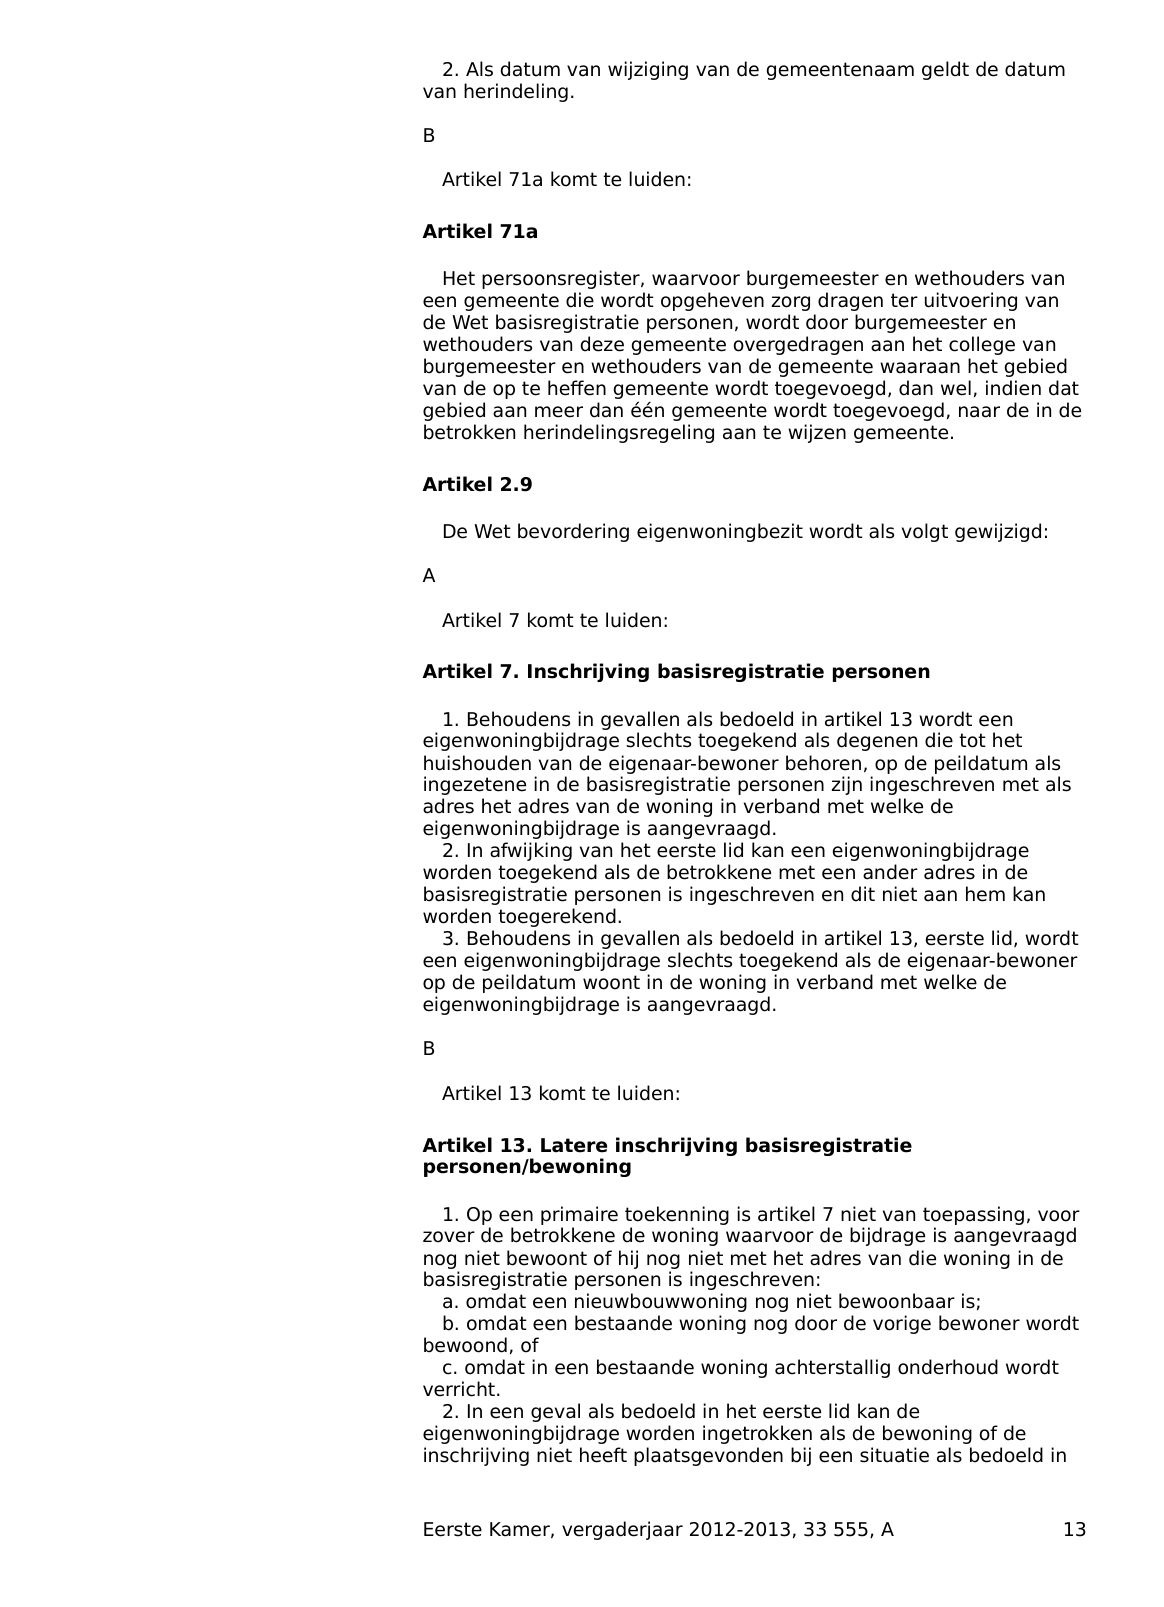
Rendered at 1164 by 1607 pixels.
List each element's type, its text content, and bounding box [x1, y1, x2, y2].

text 1. Op een primaire toekenning is artikel 7 niet van toepassing, voor zover de betrokkene de woning waarvoor de bijdrage is aangevraagd nog niet bewoont of hij nog niet met het adres van die woning in de basisregistratie personen is ingeschreven: [422, 1203, 1087, 1291]
text De Wet bevordering eigenwoningbezit wordt als volgt gewijzigd: [422, 521, 1087, 543]
text 2. In afwijking van het eerste lid kan een eigenwoningbijdrage worden toegekend als de betrokkene met een ander adres in de basisregistratie personen is ingeschreven en dit niet aan hem kan worden toegerekend. [422, 840, 1087, 928]
text 3. Behoudens in gevallen als bedoeld in artikel 13, eerste lid, wordt een eigenwoningbijdrage slechts toegekend als de eigenaar-bewoner op de peildatum woont in de woning in verband met welke de eigenwoningbijdrage is aangevraagd. [422, 928, 1087, 1016]
subtitle Artikel 13. Latere inschrijving basisregistratie personen/bewoning [422, 1134, 1087, 1178]
text a. omdat een nieuwbouwwoning nog niet bewoonbaar is; [422, 1291, 1087, 1313]
text b. omdat een bestaande woning nog door de vorige bewoner wordt bewoond, of [422, 1313, 1087, 1357]
text Artikel 7 komt te luiden: [422, 609, 1087, 631]
text Artikel 71a komt te luiden: [422, 169, 1087, 191]
text c. omdat in een bestaande woning achterstallig onderhoud wordt verricht. [422, 1357, 1087, 1401]
text B [422, 1038, 1087, 1060]
subtitle Artikel 71a [422, 221, 1087, 243]
text A [422, 565, 1087, 587]
text 2. In een geval als bedoeld in het eerste lid kan de eigenwoningbijdrage worden ingetrokken als de bewoning of de inschrijving niet heeft plaatsgevonden bij een situatie als bedoeld in [422, 1401, 1087, 1467]
text 1. Behoudens in gevallen als bedoeld in artikel 13 wordt een eigenwoningbijdrage slechts toegekend als degenen die tot het huishouden van de eigenaar-bewoner behoren, op de peildatum als ingezetene in de basisregistratie personen zijn ingeschreven met als adres het adres van de woning in verband met welke de eigenwoningbijdrage is aangevraagd. [422, 708, 1087, 840]
subtitle Artikel 2.9 [422, 474, 1087, 496]
text 2. Als datum van wijziging van de gemeentenaam geldt de datum van herindeling. [422, 59, 1087, 103]
text Het persoonsregister, waarvoor burgemeester en wethouders van een gemeente die wordt opgeheven zorg dragen ter uitvoering van de Wet basisregistratie personen, wordt door burgemeester en wethouders van deze gemeente overgedragen aan het college van burgemeester en wethouders van de gemeente waaraan het gebied van de op te heffen gemeente wordt toegevoegd, dan wel, indien dat gebied aan meer dan één gemeente wordt toegevoegd, naar de in de betrokken herindelingsregeling aan te wijzen gemeente. [422, 268, 1087, 444]
subtitle Artikel 7. Inschrijving basisregistratie personen [422, 661, 1087, 683]
text Artikel 13 komt te luiden: [422, 1082, 1087, 1104]
text B [422, 125, 1087, 147]
